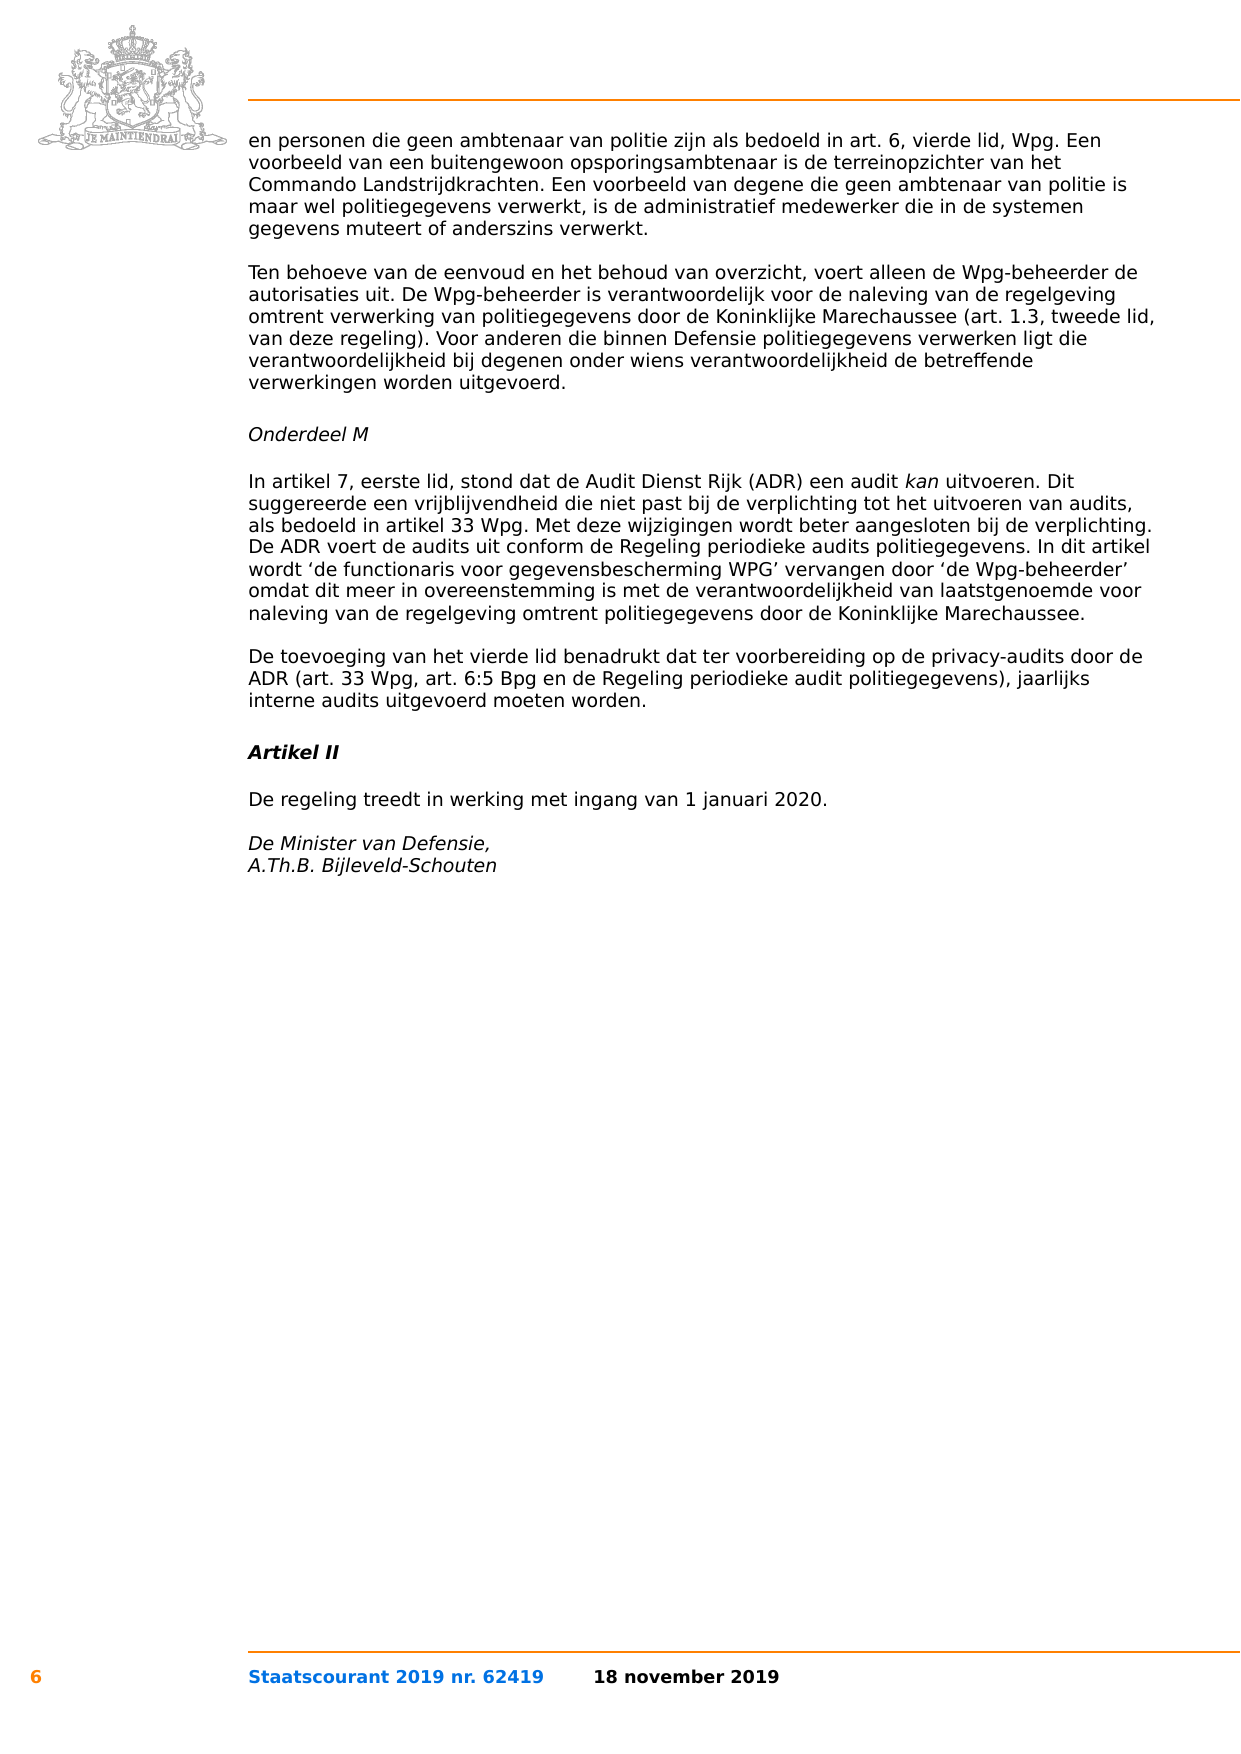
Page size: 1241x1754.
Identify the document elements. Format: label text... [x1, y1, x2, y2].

subtitle Artikel II [248, 742, 1163, 764]
text De Minister van Defensie, A.Th.B. Bijleveld-Schouten [248, 833, 1163, 877]
subtitle Onderdeel M [248, 423, 1163, 446]
text Ten behoeve van de eenvoud en het behoud van overzicht, voert alleen de Wpg-beheerder de autorisaties uit. De Wpg-beheerder is verantwoordelijk voor de naleving van de regelgeving omtrent verwerking van politiegegevens door de Koninklijke Marechaussee (art. 1.3, tweede lid, van deze regeling). Voor anderen die binnen Defensie politiegegevens verwerken ligt die verantwoordelijkheid bij degenen onder wiens verantwoordelijkheid de betreffende verwerkingen worden uitgevoerd. [248, 262, 1163, 393]
picture [38, 25, 227, 150]
text In artikel 7, eerste lid, stond dat de Audit Dienst Rijk (ADR) een audit kan uitvoeren. Dit suggereerde een vrijblijvendheid die niet past bij de verplichting tot het uitvoeren van audits, als bedoeld in artikel 33 Wpg. Met deze wijzigingen wordt beter aangesloten bij de verplichting. De ADR voert de audits uit conform de Regeling periodieke audits politiegegevens. In dit artikel wordt ‘de functionaris voor gegevensbescherming WPG’ vervangen door ‘de Wpg-beheerder’ omdat dit meer in overeenstemming is met de verantwoordelijkheid van laatstgenoemde voor naleving van de regelgeving omtrent politiegegevens door de Koninklijke Marechaussee. [248, 471, 1163, 624]
text De regeling treedt in werking met ingang van 1 januari 2020. [248, 789, 1163, 811]
text De toevoeging van het vierde lid benadrukt dat ter voorbereiding op de privacy-audits door de ADR (art. 33 Wpg, art. 6:5 Bpg en de Regeling periodieke audit politiegegevens), jaarlijks interne audits uitgevoerd moeten worden. [248, 646, 1163, 712]
text en personen die geen ambtenaar van politie zijn als bedoeld in art. 6, vierde lid, Wpg. Een voorbeeld van een buitengewoon opsporingsambtenaar is de terreinopzichter van het Commando Landstrijdkrachten. Een voorbeeld van degene die geen ambtenaar van politie is maar wel politiegegevens verwerkt, is de administratief medewerker die in de systemen gegevens muteert of anderszins verwerkt. [248, 130, 1163, 240]
